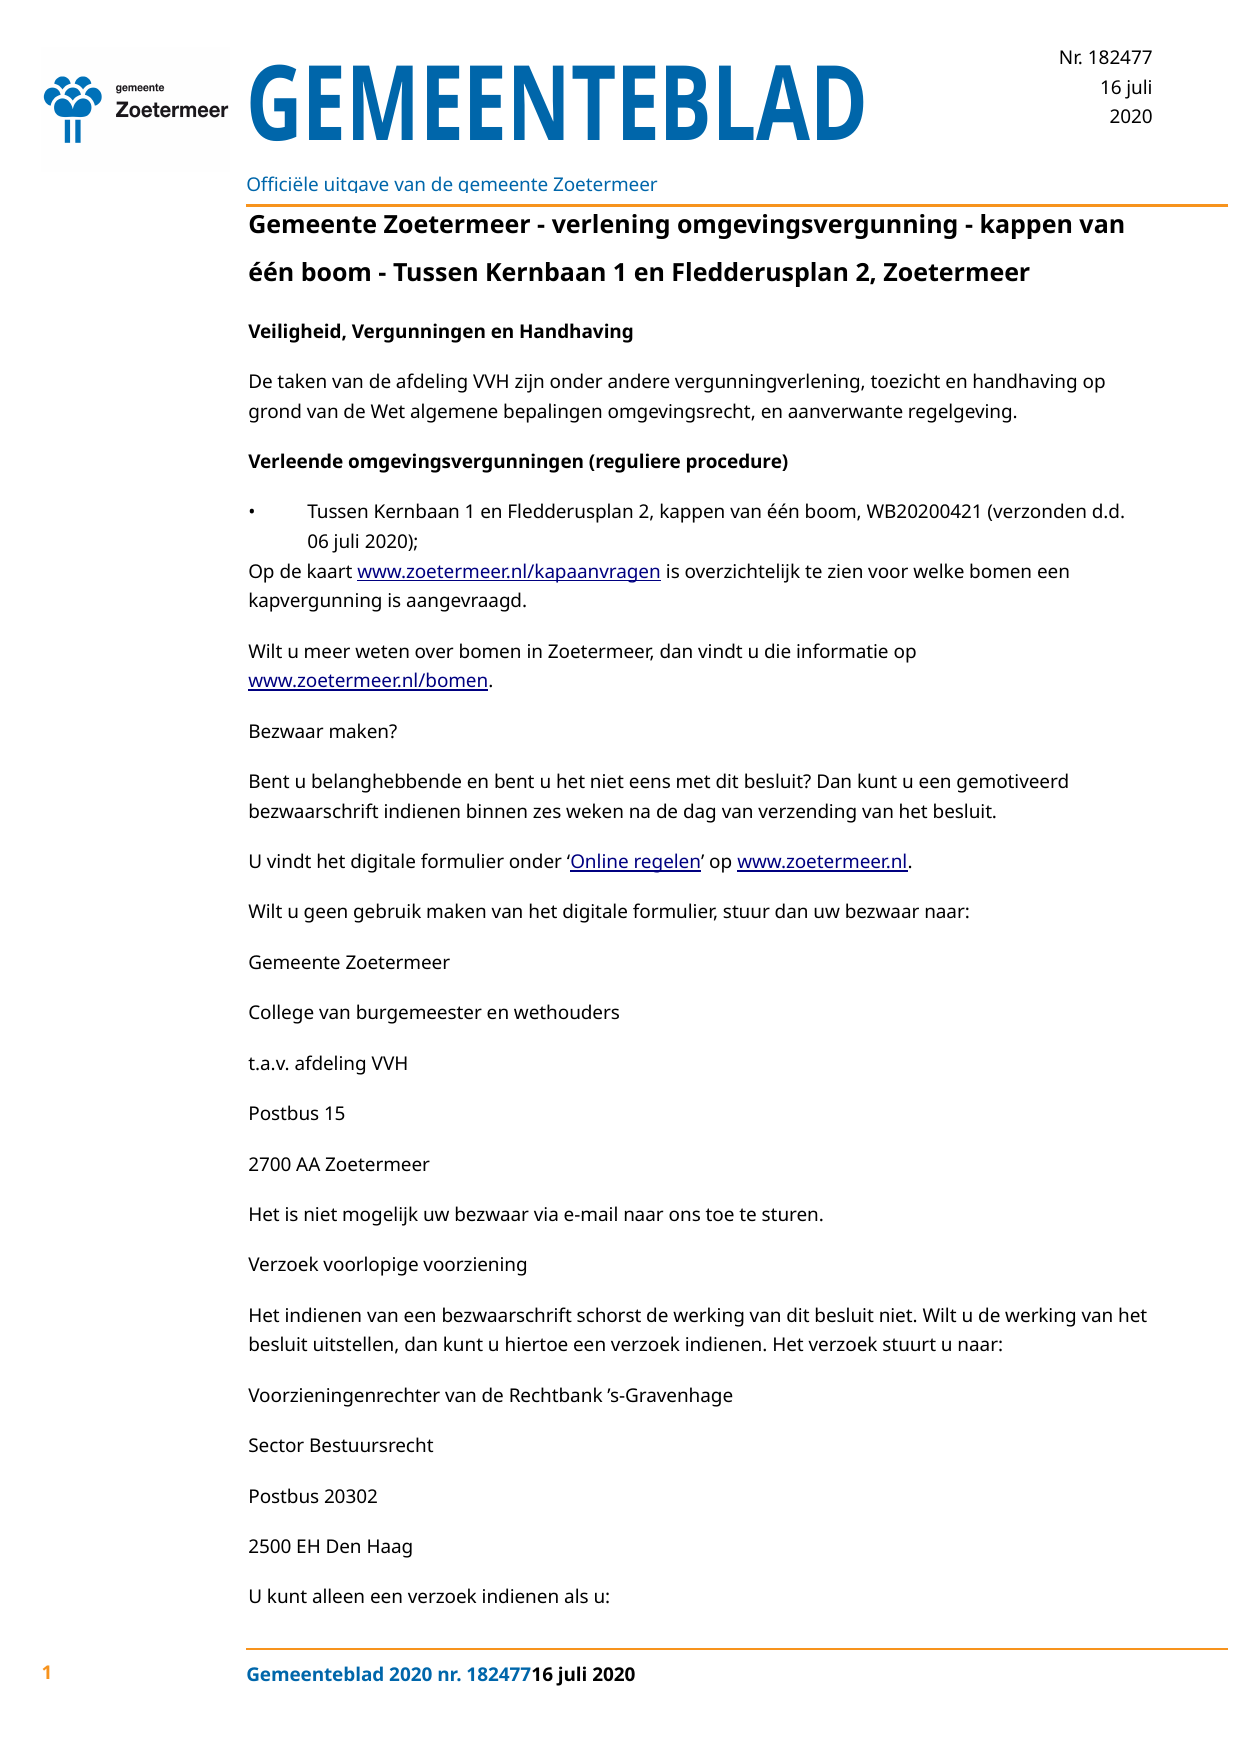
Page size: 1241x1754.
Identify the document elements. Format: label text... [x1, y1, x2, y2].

text Op de kaart www.zoetermeer.nl/kapaanvragen is overzichtelijk te zien voor welke bomen een kapvergunning is aangevraagd. [248, 558, 1152, 613]
text Gemeente Zoetermeer [248, 949, 1152, 975]
text Postbus 20302 [248, 1483, 1152, 1509]
text Het is niet mogelijk uw bezwaar via e-mail naar ons toe te sturen. [248, 1201, 1152, 1227]
text Sector Bestuursrecht [248, 1432, 1152, 1458]
text Wilt u meer weten over bomen in Zoetermeer, dan vindt u die informatie op www.zoetermeer.nl/bomen. [248, 638, 1152, 693]
text Postbus 15 [248, 1100, 1152, 1126]
text Wilt u geen gebruik maken van het digitale formulier, stuur dan uw bezwaar naar: [248, 899, 1152, 924]
text t.a.v. afdeling VVH [248, 1050, 1152, 1076]
text U kunt alleen een verzoek indienen als u: [248, 1584, 1152, 1609]
text U vindt het digitale formulier onder ‘Online regelen’ op www.zoetermeer.nl. [248, 848, 1152, 874]
text Verzoek voorlopige voorziening [248, 1252, 1152, 1277]
picture [41, 47, 231, 172]
text Gemeente Zoetermeer - verlening omgevingsvergunning - kappen van één boom - Tussen Kernbaan 1 en Fledderusplan 2, Zoetermeer [248, 207, 1152, 288]
text De taken van de afdeling VVH zijn onder andere vergunningverlening, toezicht en handhaving op grond van de Wet algemene bepalingen omgevingsrecht, en aanverwante regelgeving. [248, 368, 1152, 424]
text Veiligheid, Vergunningen en Handhaving [248, 318, 1152, 344]
list Tussen Kernbaan 1 en Fledderusplan 2, kappen van één boom, WB20200421 (verzonden d.d. 06 juli 2020); [248, 499, 1152, 554]
text 2700 AA Zoetermeer [248, 1151, 1152, 1177]
text Het indienen van een bezwaarschrift schorst de werking van dit besluit niet. Wilt u de werking van het besluit uitstellen, dan kunt u hiertoe een verzoek indienen. Het verzoek stuurt u naar: [248, 1302, 1152, 1357]
text Bezwaar maken? [248, 718, 1152, 744]
text College van burgemeester en wethouders [248, 999, 1152, 1025]
text Bent u belanghebbende en bent u het niet eens met dit besluit? Dan kunt u een gemotiveerd bezwaarschrift indienen binnen zes weken na de dag van verzending van het besluit. [248, 768, 1152, 824]
text 2500 EH Den Haag [248, 1533, 1152, 1559]
text Voorzieningenrechter van de Rechtbank ’s-Gravenhage [248, 1382, 1152, 1408]
text Verleende omgevingsvergunningen (reguliere procedure) [248, 448, 1152, 474]
